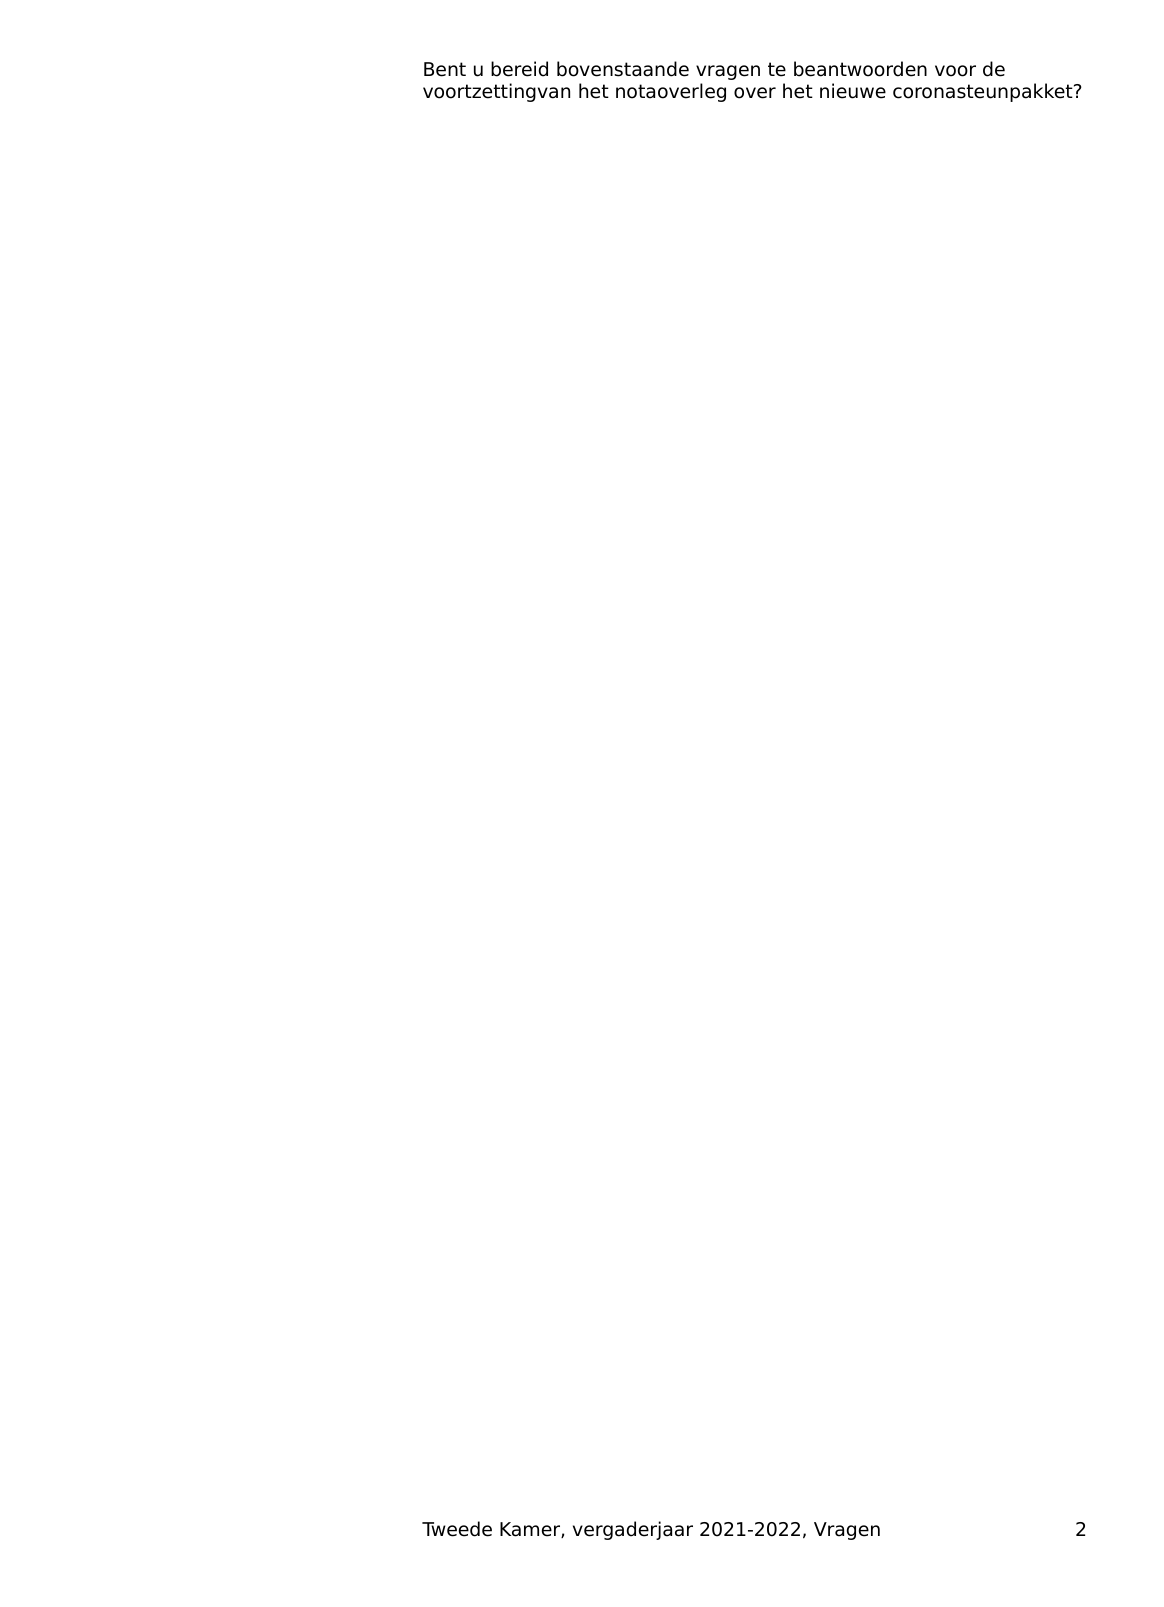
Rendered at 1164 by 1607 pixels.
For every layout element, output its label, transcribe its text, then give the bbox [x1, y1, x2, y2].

text Bent u bereid bovenstaande vragen te beantwoorden voor de voortzettingvan het notaoverleg over het nieuwe coronasteunpakket? [422, 59, 1087, 103]
